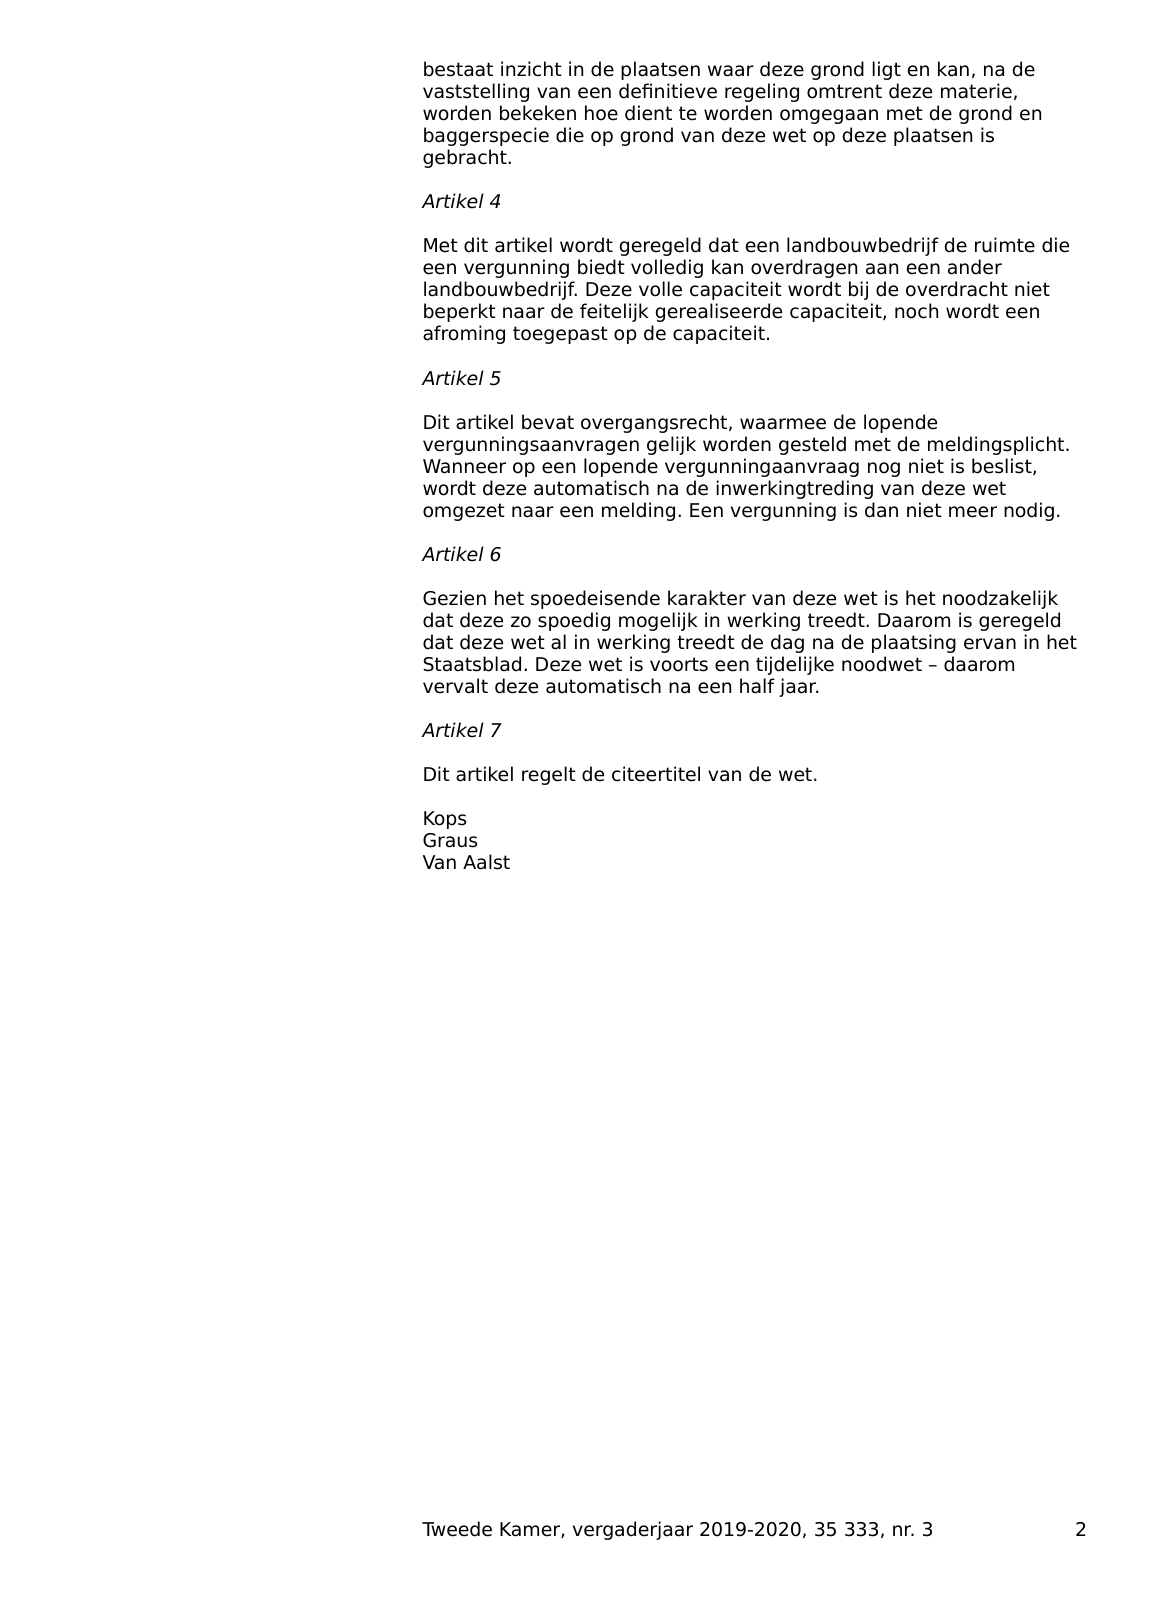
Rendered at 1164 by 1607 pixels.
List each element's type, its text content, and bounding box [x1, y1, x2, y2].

text Graus [422, 830, 1087, 852]
text Met dit artikel wordt geregeld dat een landbouwbedrijf de ruimte die een vergunning biedt volledig kan overdragen aan een ander landbouwbedrijf. Deze volle capaciteit wordt bij de overdracht niet beperkt naar de feitelijk gerealiseerde capaciteit, noch wordt een afroming toegepast op de capaciteit. [422, 235, 1087, 345]
subtitle Artikel 5 [422, 367, 1087, 389]
text Gezien het spoedeisende karakter van deze wet is het noodzakelijk dat deze zo spoedig mogelijk in werking treedt. Daarom is geregeld dat deze wet al in werking treedt de dag na de plaatsing ervan in het Staatsblad. Deze wet is voorts een tijdelijke noodwet – daarom vervalt deze automatisch na een half jaar. [422, 588, 1087, 698]
text Van Aalst [422, 852, 1087, 874]
subtitle Artikel 4 [422, 191, 1087, 213]
text Dit artikel regelt de citeertitel van de wet. [422, 764, 1087, 786]
subtitle Artikel 7 [422, 720, 1087, 742]
text Kops [422, 808, 1087, 830]
text Dit artikel bevat overgangsrecht, waarmee de lopende vergunningsaanvragen gelijk worden gesteld met de meldingsplicht. Wanneer op een lopende vergunningaanvraag nog niet is beslist, wordt deze automatisch na de inwerkingtreding van deze wet omgezet naar een melding. Een vergunning is dan niet meer nodig. [422, 412, 1087, 521]
subtitle Artikel 6 [422, 544, 1087, 566]
text bestaat inzicht in de plaatsen waar deze grond ligt en kan, na de vaststelling van een definitieve regeling omtrent deze materie, worden bekeken hoe dient te worden omgegaan met de grond en baggerspecie die op grond van deze wet op deze plaatsen is gebracht. [422, 59, 1087, 169]
